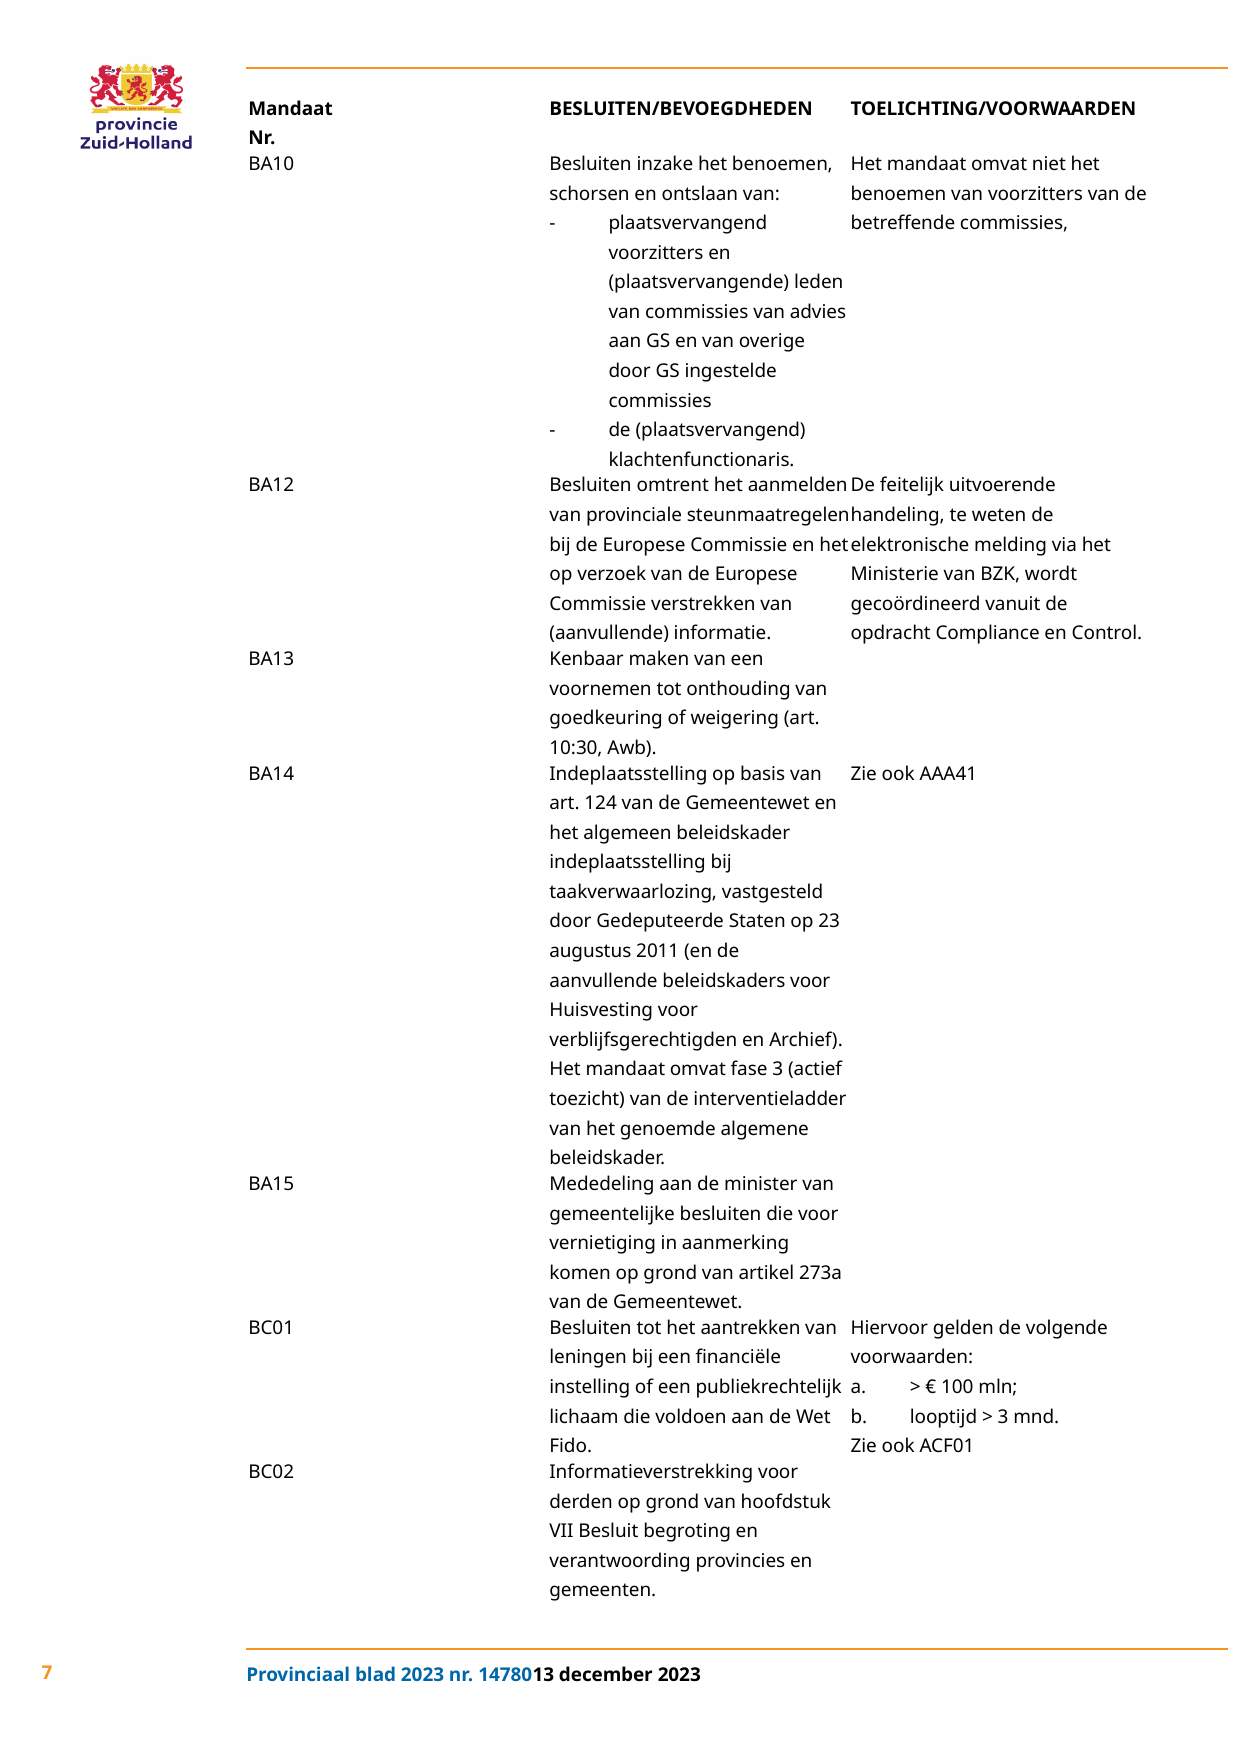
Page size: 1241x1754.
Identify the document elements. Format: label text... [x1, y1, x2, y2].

table_cell BC01 [248, 1314, 549, 1458]
table_cell De feitelijk uitvoerende handeling, te weten de elektronische melding via het Ministerie van BZK, wordt gecoördineerd vanuit de opdracht Compliance en Control. [850, 472, 1152, 645]
table_header BESLUITEN/BEVOEGDHEDEN [549, 95, 850, 150]
table_cell [850, 645, 1152, 760]
table_cell BA14 [248, 760, 549, 1170]
table_cell BA13 [248, 645, 549, 760]
table_cell Mededeling aan de minister van gemeentelijke besluiten die voor vernietiging in aanmerking komen op grond van artikel 273a van de Gemeentewet. [549, 1170, 850, 1314]
table_header Mandaat Nr. [248, 95, 549, 150]
table_cell Zie ook AAA41 [850, 760, 1152, 1170]
table_header TOELICHTING/VOORWAARDEN [850, 95, 1152, 150]
table_cell BA15 [248, 1170, 549, 1314]
table_cell Kenbaar maken van een voornemen tot onthouding van goedkeuring of weigering (art. 10:30, Awb). [549, 645, 850, 760]
picture [41, 47, 231, 172]
table_cell Besluiten inzake het benoemen, schorsen en ontslaan van: plaatsvervangend voorzitters en (plaatsvervangende) leden van commissies van advies aan GS en van overige door GS ingestelde commissies de (plaatsvervangend) klachtenfunctionaris. [549, 150, 850, 472]
table_cell [850, 1170, 1152, 1314]
table_cell Besluiten tot het aantrekken van leningen bij een financiële instelling of een publiekrechtelijk lichaam die voldoen aan de Wet Fido. [549, 1314, 850, 1458]
table_cell Indeplaatsstelling op basis van art. 124 van de Gemeentewet en het algemeen beleidskader indeplaatsstelling bij taakverwaarlozing, vastgesteld door Gedeputeerde Staten op 23 augustus 2011 (en de aanvullende beleidskaders voor Huisvesting voor verblijfsgerechtigden en Archief). Het mandaat omvat fase 3 (actief toezicht) van de interventieladder van het genoemde algemene beleidskader. [549, 760, 850, 1170]
table_cell Besluiten omtrent het aanmelden van provinciale steunmaatregelen bij de Europese Commissie en het op verzoek van de Europese Commissie verstrekken van (aanvullende) informatie. [549, 472, 850, 645]
table_cell BC02 [248, 1458, 549, 1602]
table_cell Het mandaat omvat niet het benoemen van voorzitters van de betreffende commissies, [850, 150, 1152, 472]
table_cell BA10 [248, 150, 549, 472]
table_cell BA12 [248, 472, 549, 645]
table_cell Informatieverstrekking voor derden op grond van hoofdstuk VII Besluit begroting en verantwoording provincies en gemeenten. [549, 1458, 850, 1602]
table_cell Hiervoor gelden de volgende voorwaarden: > € 100 mln; looptijd > 3 mnd. Zie ook ACF01 [850, 1314, 1152, 1458]
table_cell [850, 1458, 1152, 1602]
